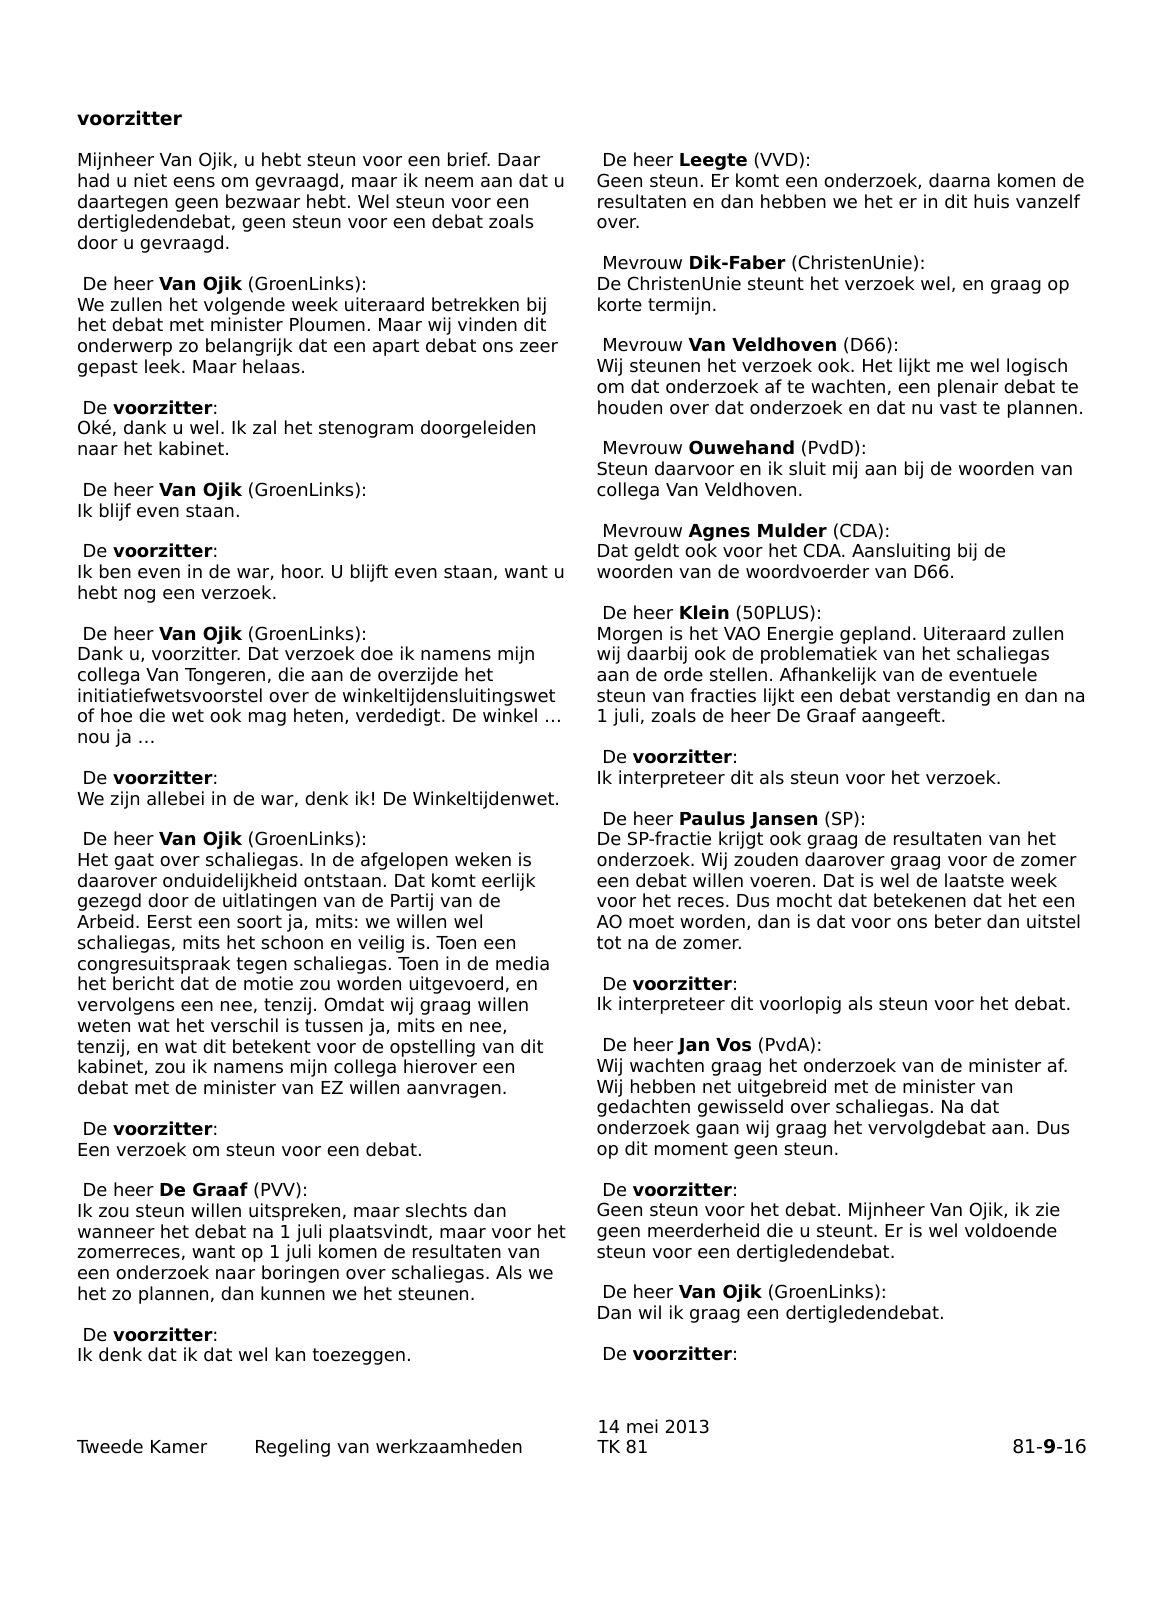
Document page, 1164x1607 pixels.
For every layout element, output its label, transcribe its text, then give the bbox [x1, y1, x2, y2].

text De heer Van Ojik (GroenLinks): [77, 274, 567, 294]
text Geen steun voor het debat. Mijnheer Van Ojik, ik zie geen meerderheid die u steunt. Er is wel voldoende steun voor een dertigledendebat. [596, 1200, 1087, 1262]
text De ChristenUnie steunt het verzoek wel, en graag op korte termijn. [596, 274, 1087, 315]
text De heer Paulus Jansen (SP): [596, 808, 1087, 829]
text Morgen is het VAO Energie gepland. Uiteraard zullen wij daarbij ook de problematiek van het schaliegas aan de orde stellen. Afhankelijk van de eventuele steun van fracties lijkt een debat verstandig en dan na 1 juli, zoals de heer De Graaf aangeeft. [596, 623, 1087, 727]
text De heer De Graaf (PVV): [77, 1180, 567, 1201]
text Ik blijf even staan. [77, 500, 567, 521]
text Mevrouw Agnes Mulder (CDA): [596, 520, 1087, 541]
text De heer Van Ojik (GroenLinks): [77, 829, 567, 850]
text De SP-fractie krijgt ook graag de resultaten van het onderzoek. Wij zouden daarover graag voor de zomer een debat willen voeren. Dat is wel de laatste week voor het reces. Dus mocht dat betekenen dat het een AO moet worden, dan is dat voor ons beter dan uitstel tot na de zomer. [596, 829, 1087, 953]
text De heer Jan Vos (PvdA): [596, 1035, 1087, 1056]
text De heer Van Ojik (GroenLinks): [77, 480, 567, 500]
text De heer Van Ojik (GroenLinks): [77, 623, 567, 644]
text Ik interpreteer dit voorlopig als steun voor het debat. [596, 994, 1087, 1015]
text De voorzitter: [596, 1179, 1087, 1200]
text De voorzitter: [77, 541, 567, 562]
text Geen steun. Er komt een onderzoek, daarna komen de resultaten en dan hebben we het er in dit huis vanzelf over. [596, 171, 1087, 233]
text De voorzitter: [596, 1344, 1087, 1364]
text We zullen het volgende week uiteraard betrekken bij het debat met minister Ploumen. Maar wij vinden dit onderwerp zo belangrijk dat een apart debat ons zeer gepast leek. Maar helaas. [77, 294, 567, 377]
text De voorzitter: [77, 1324, 567, 1345]
text De heer Klein (50PLUS): [596, 603, 1087, 623]
text Ik denk dat ik dat wel kan toezeggen. [77, 1345, 567, 1366]
text Een verzoek om steun voor een debat. [77, 1139, 567, 1160]
text Wij steunen het verzoek ook. Het lijkt me wel logisch om dat onderzoek af te wachten, een plenair debat te houden over dat onderzoek en dat nu vast te plannen. [596, 356, 1087, 418]
text Oké, dank u wel. Ik zal het stenogram doorgeleiden naar het kabinet. [77, 418, 567, 460]
text Ik interpreteer dit als steun voor het verzoek. [596, 768, 1087, 788]
text De heer Van Ojik (GroenLinks): [596, 1282, 1087, 1303]
text Dat geldt ook voor het CDA. Aansluiting bij de woorden van de woordvoerder van D66. [596, 541, 1087, 583]
text Dank u, voorzitter. Dat verzoek doe ik namens mijn collega Van Tongeren, die aan de overzijde het initiatiefwetsvoorstel over de winkeltijdensluitingswet of hoe die wet ook mag heten, verdedigt. De winkel … nou ja … [77, 644, 567, 748]
text Mevrouw Ouwehand (PvdD): [596, 438, 1087, 459]
text De voorzitter: [77, 1119, 567, 1139]
text Het gaat over schaliegas. In de afgelopen weken is daarover onduidelijkheid ontstaan. Dat komt eerlijk gezegd door de uitlatingen van de Partij van de Arbeid. Eerst een soort ja, mits: we willen wel schaliegas, mits het schoon en veilig is. Toen een congresuitspraak tegen schaliegas. Toen in de media het bericht dat de motie zou worden uitgevoerd, en vervolgens een nee, tenzij. Omdat wij graag willen weten wat het verschil is tussen ja, mits en nee, tenzij, en wat dit betekent voor de opstelling van dit kabinet, zou ik namens mijn collega hierover een debat met de minister van EZ willen aanvragen. [77, 850, 567, 1099]
text De voorzitter: [77, 768, 567, 788]
text Ik ben even in de war, hoor. U blijft even staan, want u hebt nog een verzoek. [77, 562, 567, 603]
text De voorzitter: [77, 397, 567, 418]
text We zijn allebei in de war, denk ik! De Winkeltijdenwet. [77, 788, 567, 809]
text Wij wachten graag het onderzoek van de minister af. Wij hebben net uitgebreid met de minister van gedachten gewisseld over schaliegas. Na dat onderzoek gaan wij graag het vervolgdebat aan. Dus op dit moment geen steun. [596, 1056, 1087, 1159]
text Mevrouw Van Veldhoven (D66): [596, 335, 1087, 356]
text Mevrouw Dik-Faber (ChristenUnie): [596, 253, 1087, 274]
text De heer Leegte (VVD): [596, 150, 1087, 171]
text De voorzitter: [596, 747, 1087, 768]
text Ik zou steun willen uitspreken, maar slechts dan wanneer het debat na 1 juli plaatsvindt, maar voor het zomerreces, want op 1 juli komen de resultaten van een onderzoek naar boringen over schaliegas. Als we het zo plannen, dan kunnen we het steunen. [77, 1201, 567, 1304]
text De voorzitter: [596, 973, 1087, 994]
text Dan wil ik graag een dertigledendebat. [596, 1303, 1087, 1324]
text Mijnheer Van Ojik, u hebt steun voor een brief. Daar had u niet eens om gevraagd, maar ik neem aan dat u daartegen geen bezwaar hebt. Wel steun voor een dertigledendebat, geen steun voor een debat zoals door u gevraagd. [77, 150, 567, 254]
text Steun daarvoor en ik sluit mij aan bij de woorden van collega Van Veldhoven. [596, 459, 1087, 500]
